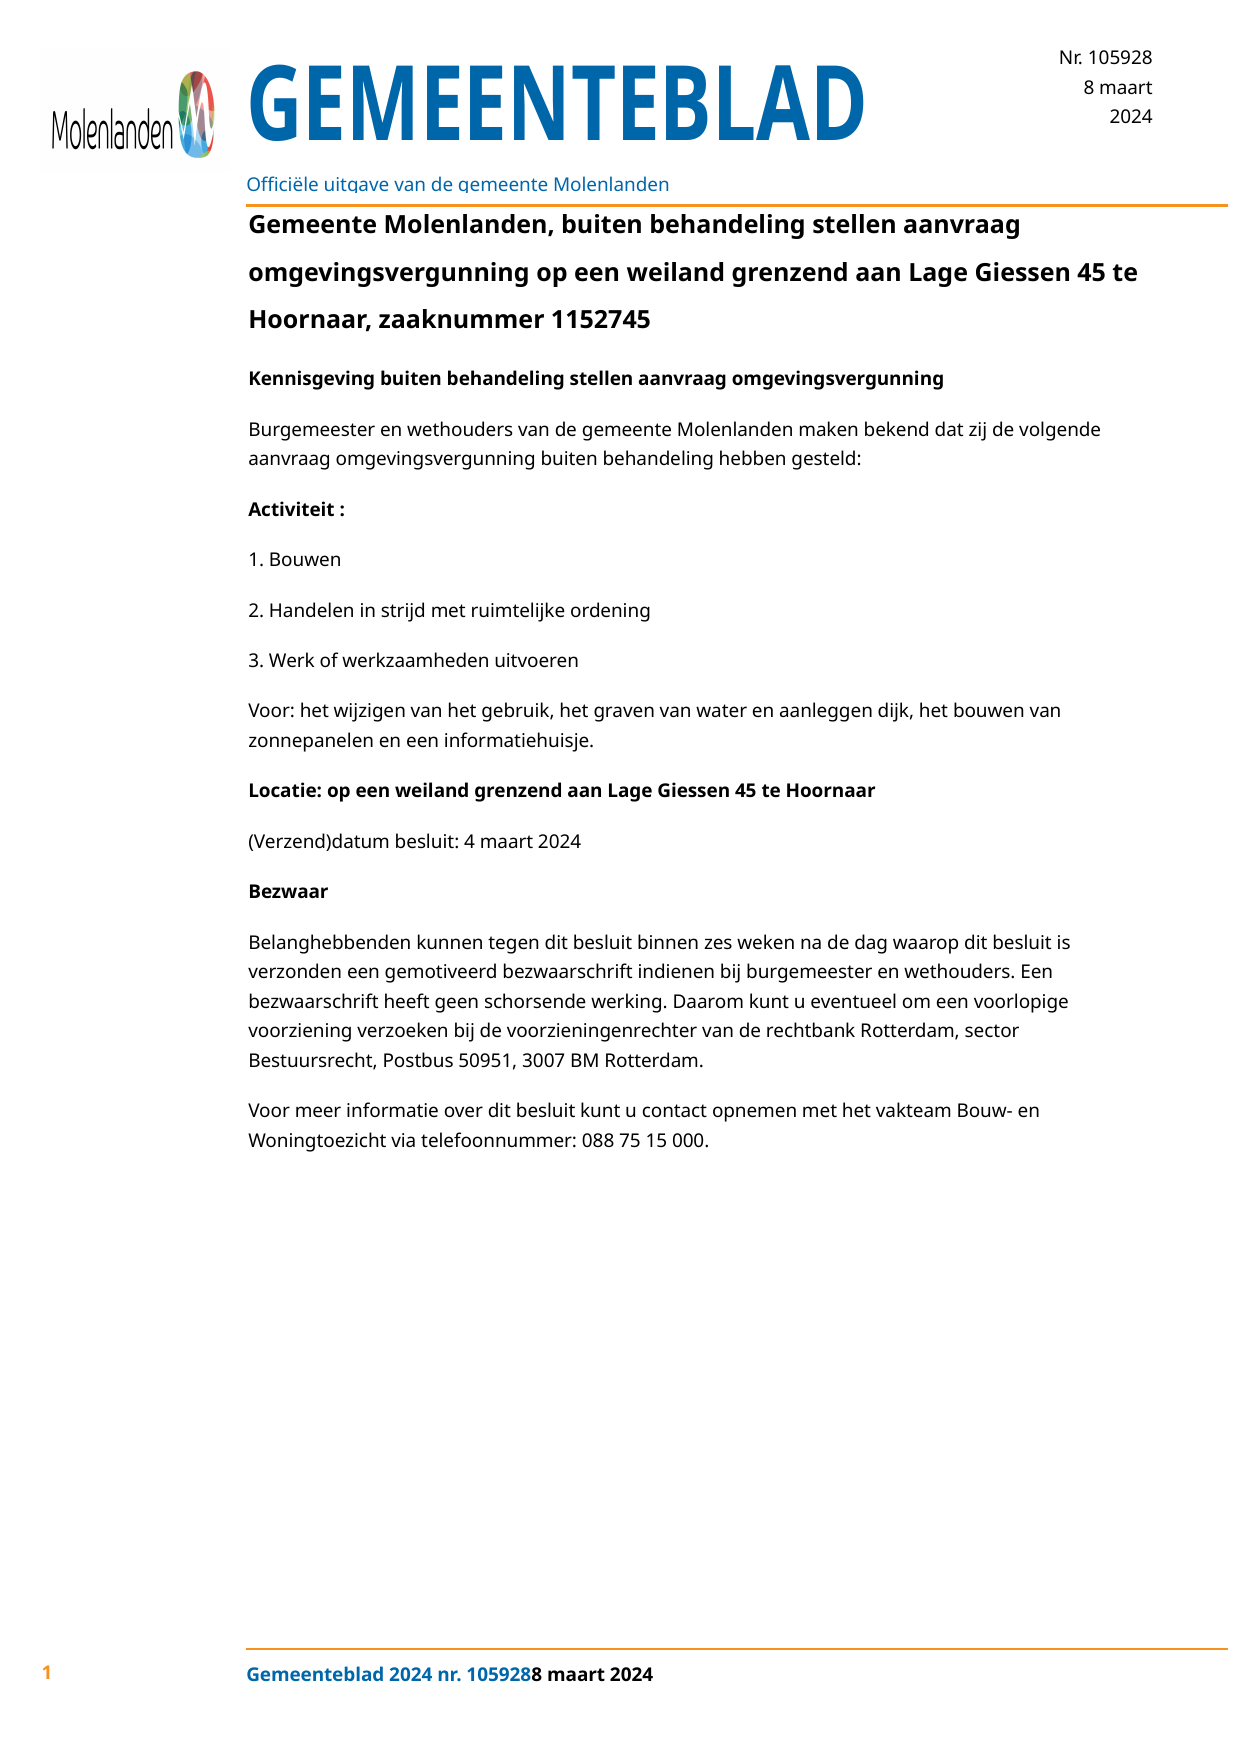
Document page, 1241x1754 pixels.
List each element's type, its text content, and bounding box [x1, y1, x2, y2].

text 1. Bouwen [248, 546, 1152, 572]
text Bezwaar [248, 878, 1152, 904]
text Activiteit : [248, 496, 1152, 522]
picture [41, 47, 231, 172]
text Burgemeester en wethouders van de gemeente Molenlanden maken bekend dat zij de volgende aanvraag omgevingsvergunning buiten behandeling hebben gesteld: [248, 416, 1152, 471]
text Locatie: op een weiland grenzend aan Lage Giessen 45 te Hoornaar [248, 778, 1152, 803]
text Voor meer informatie over dit besluit kunt u contact opnemen met het vakteam Bouw- en Woningtoezicht via telefoonnummer: 088 75 15 000. [248, 1098, 1152, 1153]
text Gemeente Molenlanden, buiten behandeling stellen aanvraag omgevingsvergunning op een weiland grenzend aan Lage Giessen 45 te Hoornaar, zaaknummer 1152745 [248, 207, 1152, 336]
text 2. Handelen in strijd met ruimtelijke ordening [248, 597, 1152, 622]
text (Verzend)datum besluit: 4 maart 2024 [248, 828, 1152, 854]
text 3. Werk of werkzaamheden uitvoeren [248, 647, 1152, 673]
text Kennisgeving buiten behandeling stellen aanvraag omgevingsvergunning [248, 366, 1152, 391]
text Voor: het wijzigen van het gebruik, het graven van water en aanleggen dijk, het bouwen van zonnepanelen en een informatiehuisje. [248, 698, 1152, 753]
text Belanghebbenden kunnen tegen dit besluit binnen zes weken na de dag waarop dit besluit is verzonden een gemotiveerd bezwaarschrift indienen bij burgemeester en wethouders. Een bezwaarschrift heeft geen schorsende werking. Daarom kunt u eventueel om een voorlopige voorziening verzoeken bij de voorzieningenrechter van de rechtbank Rotterdam, sector Bestuursrecht, Postbus 50951, 3007 BM Rotterdam. [248, 929, 1152, 1073]
